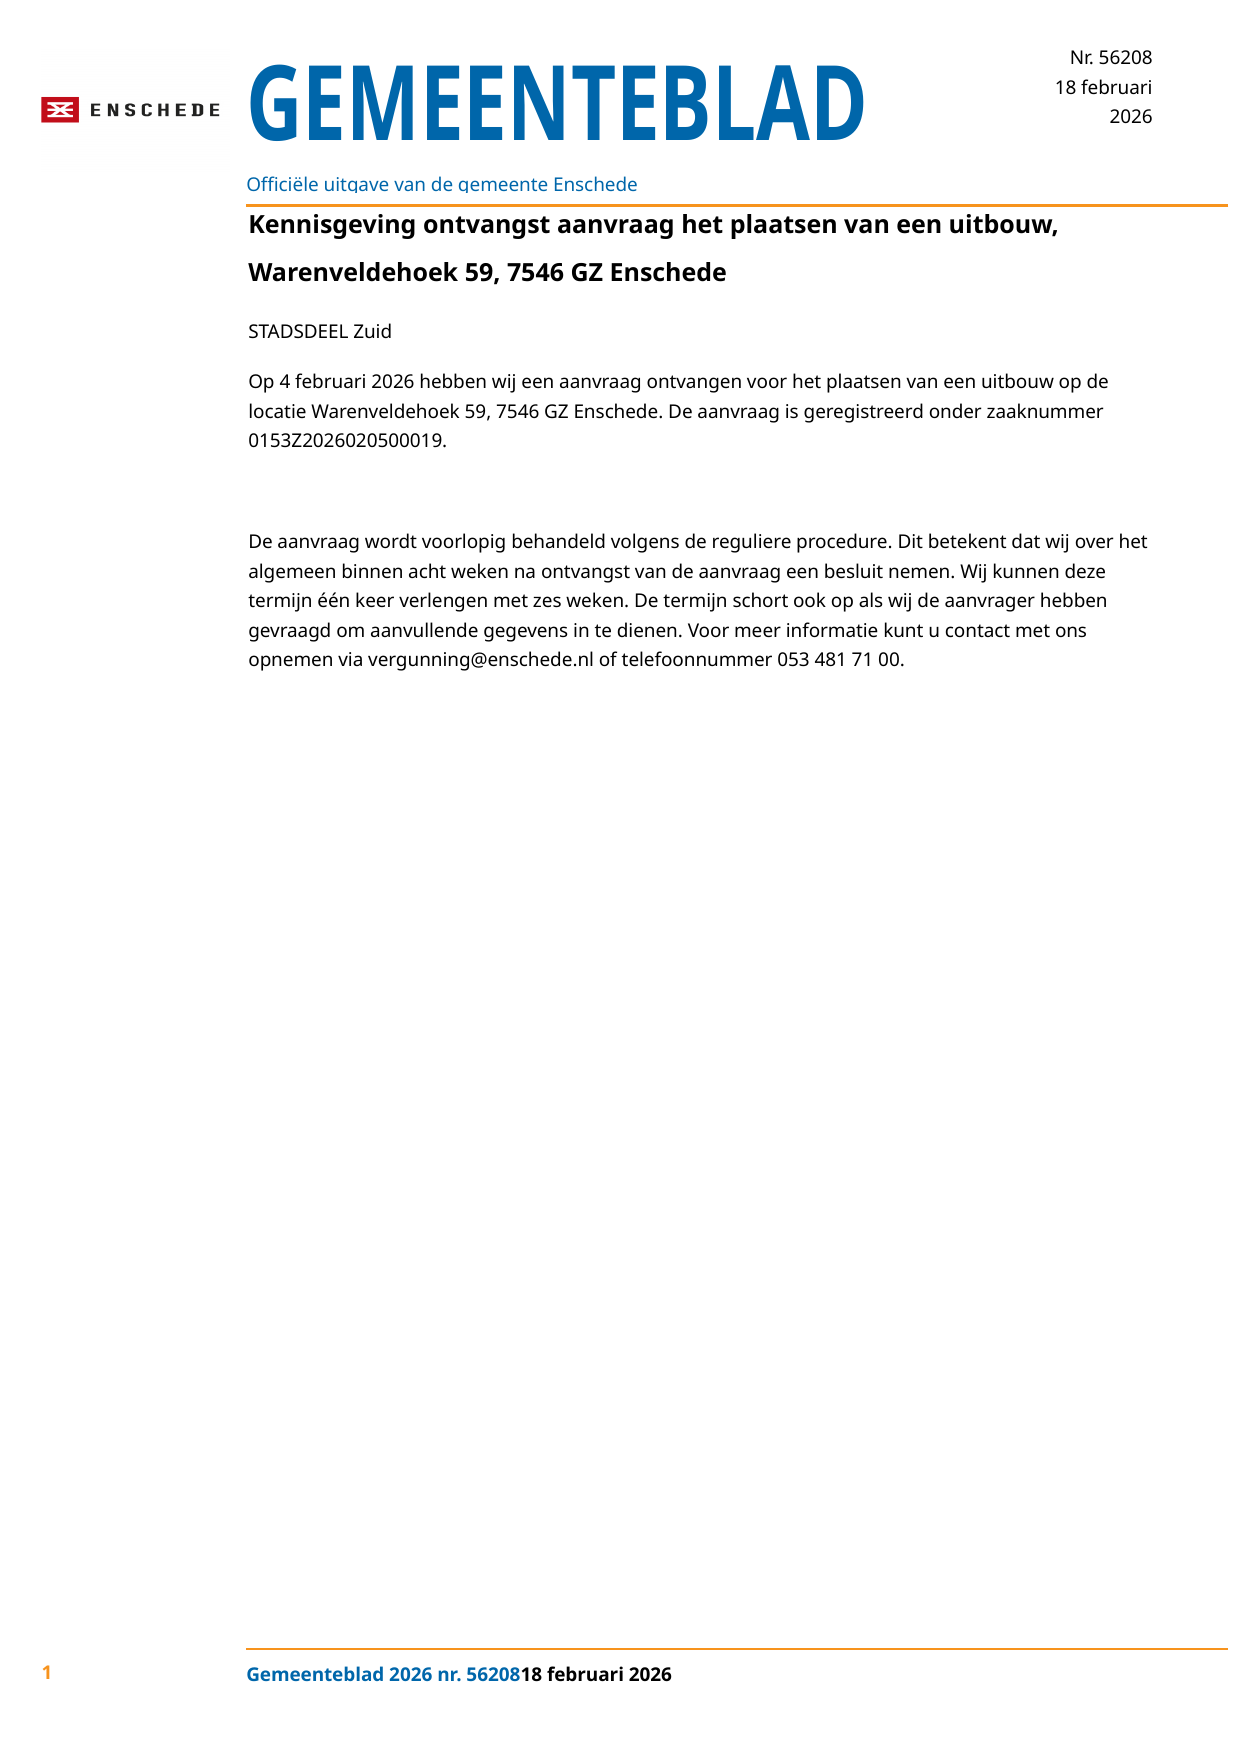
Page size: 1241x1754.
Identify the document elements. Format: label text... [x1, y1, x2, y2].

picture [41, 47, 231, 172]
text STADSDEEL Zuid [248, 318, 1152, 344]
text Kennisgeving ontvangst aanvraag het plaatsen van een uitbouw, Warenveldehoek 59, 7546 GZ Enschede [248, 207, 1152, 288]
text Op 4 februari 2026 hebben wij een aanvraag ontvangen voor het plaatsen van een uitbouw op de locatie Warenveldehoek 59, 7546 GZ Enschede. De aanvraag is geregistreerd onder zaaknummer 0153Z2026020500019. [248, 368, 1152, 453]
text De aanvraag wordt voorlopig behandeld volgens de reguliere procedure. Dit betekent dat wij over het algemeen binnen acht weken na ontvangst van de aanvraag een besluit nemen. Wij kunnen deze termijn één keer verlengen met zes weken. De termijn schort ook op als wij de aanvrager hebben gevraagd om aanvullende gegevens in te dienen. Voor meer informatie kunt u contact met ons opnemen via vergunning@enschede.nl of telefoonnummer 053 481 71 00. [248, 528, 1152, 672]
